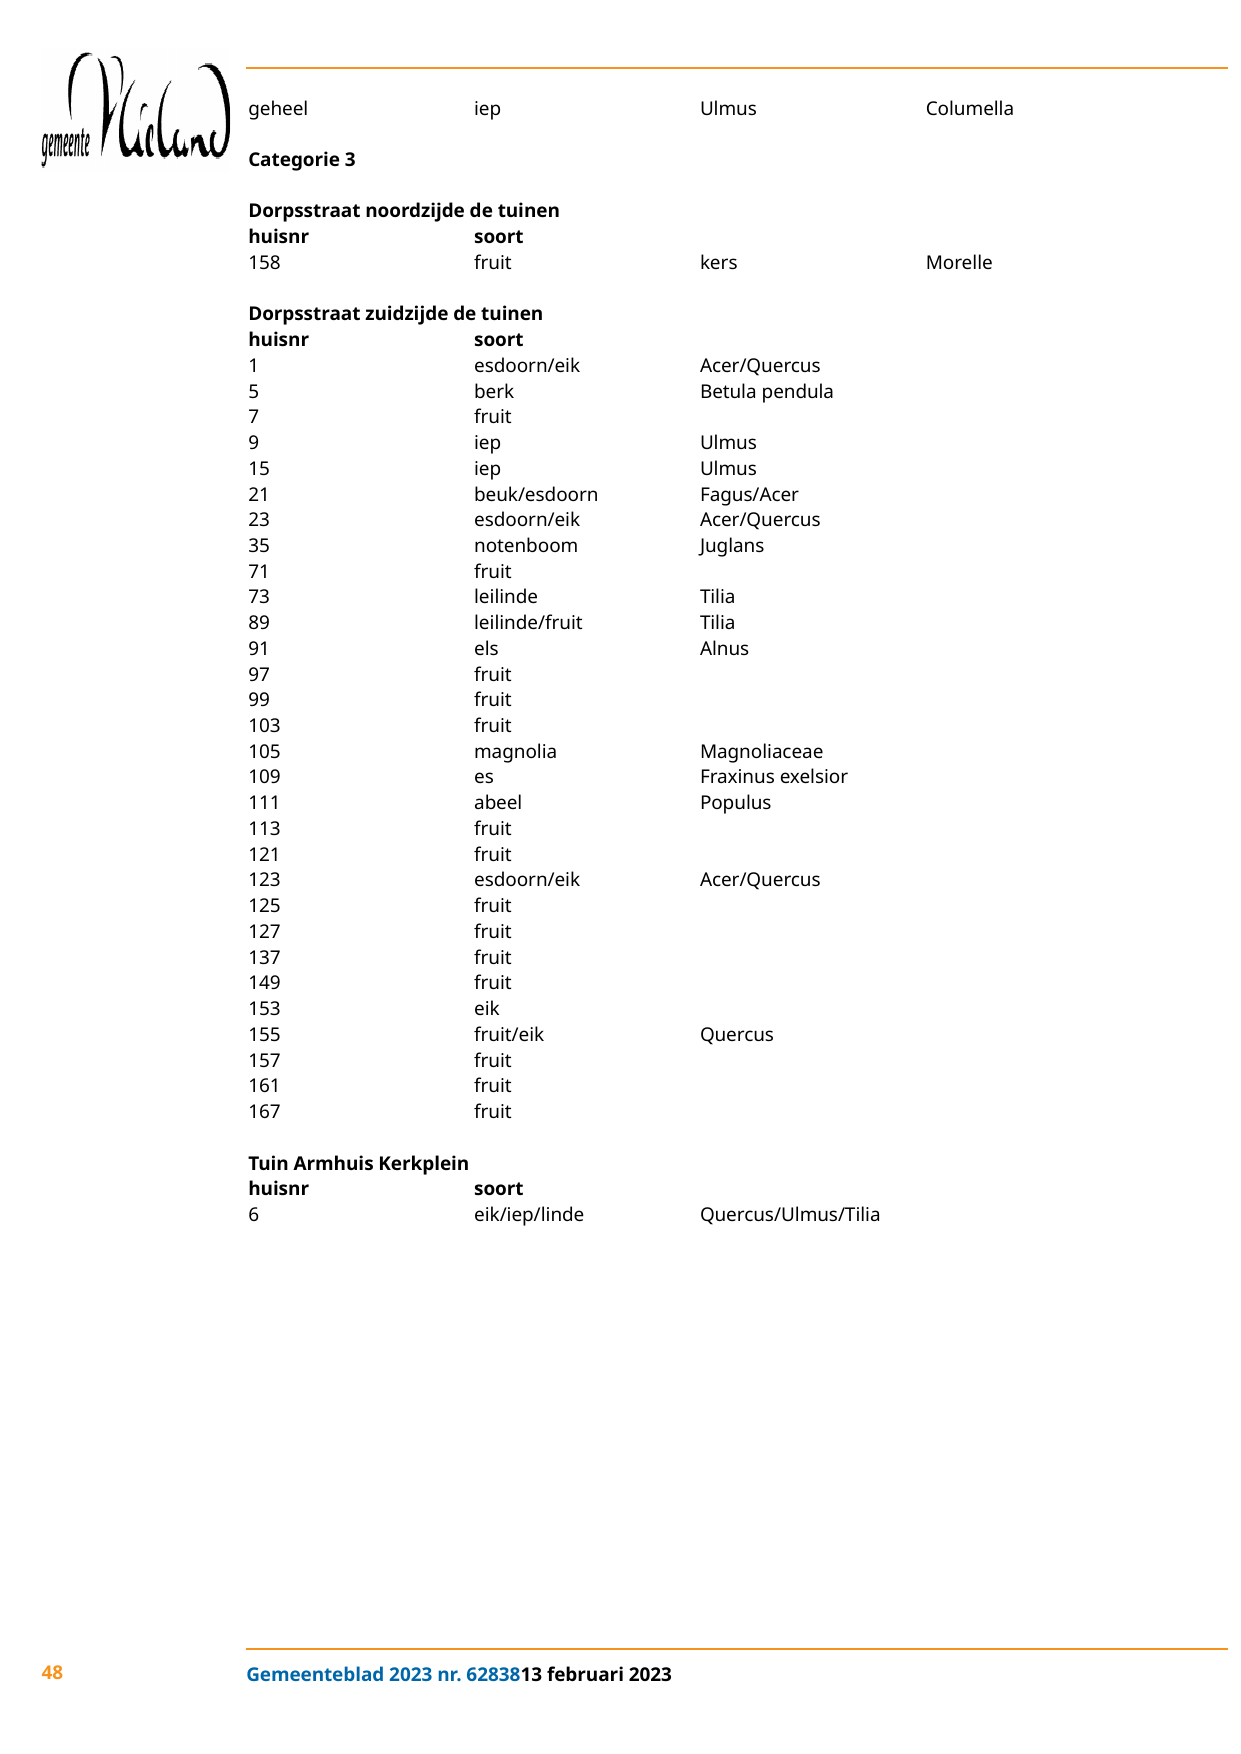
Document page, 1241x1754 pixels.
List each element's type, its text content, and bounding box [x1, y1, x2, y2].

table_cell [926, 532, 1152, 558]
table_cell soort [474, 224, 700, 249]
table_cell 73 [248, 584, 474, 609]
table_cell Categorie 3 [248, 146, 474, 172]
table_cell [700, 841, 926, 867]
table_cell eik [474, 995, 700, 1021]
table_cell Tilia [700, 609, 926, 635]
table_cell [700, 1175, 926, 1201]
table_cell leilinde [474, 584, 700, 609]
table_cell fruit/eik [474, 1021, 700, 1047]
table_cell fruit [474, 558, 700, 584]
table_cell fruit [474, 893, 700, 918]
table_cell [474, 1124, 700, 1150]
table_cell 111 [248, 790, 474, 815]
table_cell fruit [474, 918, 700, 944]
table_cell 1 [248, 352, 474, 378]
table_cell [926, 275, 1152, 301]
table_cell [926, 429, 1152, 455]
table_cell [248, 172, 474, 198]
table_cell 157 [248, 1047, 474, 1072]
table_cell 161 [248, 1073, 474, 1098]
table_cell fruit [474, 944, 700, 969]
table_cell Quercus [700, 1021, 926, 1047]
table_cell 7 [248, 404, 474, 429]
table_cell iep [474, 95, 700, 121]
table_cell [700, 815, 926, 841]
table_cell [926, 970, 1152, 995]
table_cell [926, 609, 1152, 635]
table_cell Alnus [700, 635, 926, 661]
table_cell fruit [474, 970, 700, 995]
table_cell kers [700, 249, 926, 275]
table_cell [926, 661, 1152, 687]
table_cell [926, 867, 1152, 892]
table_cell notenboom [474, 532, 700, 558]
table_cell [926, 1201, 1152, 1227]
table_cell [700, 326, 926, 352]
table_cell fruit [474, 1098, 700, 1124]
table_cell esdoorn/eik [474, 352, 700, 378]
table_cell [700, 1073, 926, 1098]
table_cell [700, 712, 926, 738]
table_cell [700, 172, 926, 198]
table_cell [926, 326, 1152, 352]
table_cell Populus [700, 790, 926, 815]
table_cell Morelle [926, 249, 1152, 275]
table_cell Juglans [700, 532, 926, 558]
table_cell [700, 661, 926, 687]
table_cell [248, 1124, 474, 1150]
table_cell 167 [248, 1098, 474, 1124]
table_cell [474, 121, 700, 146]
table_cell 15 [248, 455, 474, 481]
table_cell [926, 455, 1152, 481]
table_cell [700, 224, 926, 249]
table_cell Acer/Quercus [700, 352, 926, 378]
table_cell [474, 146, 700, 172]
table_cell 91 [248, 635, 474, 661]
table_cell [700, 301, 926, 326]
table_cell [700, 687, 926, 712]
table_cell [926, 893, 1152, 918]
table_cell 127 [248, 918, 474, 944]
table_cell [926, 172, 1152, 198]
table_cell 137 [248, 944, 474, 969]
table_cell [474, 275, 700, 301]
table_cell huisnr [248, 224, 474, 249]
table_cell [700, 198, 926, 223]
table_cell Columella [926, 95, 1152, 121]
table_cell [926, 584, 1152, 609]
table_cell [926, 224, 1152, 249]
table_cell Quercus/Ulmus/Tilia [700, 1201, 926, 1227]
table_cell 149 [248, 970, 474, 995]
table_cell [926, 944, 1152, 969]
table_cell Acer/Quercus [700, 506, 926, 532]
table_cell 9 [248, 429, 474, 455]
table_cell 71 [248, 558, 474, 584]
table_cell 123 [248, 867, 474, 892]
table_cell [926, 1021, 1152, 1047]
table_cell [700, 893, 926, 918]
table_cell Ulmus [700, 429, 926, 455]
table_cell fruit [474, 1047, 700, 1072]
table_cell [700, 146, 926, 172]
table_cell 89 [248, 609, 474, 635]
table_cell [700, 404, 926, 429]
table_cell [926, 146, 1152, 172]
table_cell [926, 198, 1152, 223]
table_cell 105 [248, 738, 474, 764]
table_cell soort [474, 326, 700, 352]
table_cell [926, 995, 1152, 1021]
table_cell abeel [474, 790, 700, 815]
table_cell berk [474, 378, 700, 403]
table_cell fruit [474, 712, 700, 738]
table_cell iep [474, 429, 700, 455]
table_cell Ulmus [700, 455, 926, 481]
table_cell Magnoliaceae [700, 738, 926, 764]
table_cell [926, 481, 1152, 506]
table_cell es [474, 764, 700, 789]
table_cell esdoorn/eik [474, 867, 700, 892]
table_cell Betula pendula [700, 378, 926, 403]
table_cell [926, 301, 1152, 326]
table_cell [926, 918, 1152, 944]
table_cell [700, 970, 926, 995]
table_cell magnolia [474, 738, 700, 764]
table_cell [926, 712, 1152, 738]
table_cell 6 [248, 1201, 474, 1227]
table_cell Fraxinus exelsior [700, 764, 926, 789]
table_cell 109 [248, 764, 474, 789]
table_cell huisnr [248, 326, 474, 352]
table_cell [926, 506, 1152, 532]
table_cell [926, 790, 1152, 815]
table_cell [926, 841, 1152, 867]
table_cell [926, 1150, 1152, 1175]
table_cell [700, 1047, 926, 1072]
table_cell fruit [474, 841, 700, 867]
table_cell fruit [474, 661, 700, 687]
table_cell fruit [474, 815, 700, 841]
table_cell Ulmus [700, 95, 926, 121]
table_cell [926, 764, 1152, 789]
table_cell Tilia [700, 584, 926, 609]
table_cell 5 [248, 378, 474, 403]
table_cell [700, 121, 926, 146]
table_cell [700, 1124, 926, 1150]
table_cell 23 [248, 506, 474, 532]
table_cell els [474, 635, 700, 661]
table_cell 155 [248, 1021, 474, 1047]
table_cell Acer/Quercus [700, 867, 926, 892]
table_cell eik/iep/linde [474, 1201, 700, 1227]
table_cell [700, 944, 926, 969]
table_cell [926, 1098, 1152, 1124]
table_cell [926, 635, 1152, 661]
table_cell [926, 352, 1152, 378]
table_cell [926, 815, 1152, 841]
table_cell [926, 378, 1152, 403]
table_cell fruit [474, 687, 700, 712]
table_cell [926, 1175, 1152, 1201]
table_cell [700, 558, 926, 584]
table_cell [926, 1047, 1152, 1072]
table_cell [926, 404, 1152, 429]
table_cell fruit [474, 1073, 700, 1098]
table_cell Tuin Armhuis Kerkplein [248, 1150, 926, 1175]
table_cell [926, 1073, 1152, 1098]
table_cell geheel [248, 95, 474, 121]
table_cell Dorpsstraat noordzijde de tuinen [248, 198, 700, 223]
table_cell leilinde/fruit [474, 609, 700, 635]
table_cell [248, 121, 474, 146]
table_cell 103 [248, 712, 474, 738]
table_cell 158 [248, 249, 474, 275]
table_cell 97 [248, 661, 474, 687]
table_cell [926, 738, 1152, 764]
table_cell 99 [248, 687, 474, 712]
table_cell fruit [474, 404, 700, 429]
table_cell [926, 558, 1152, 584]
table_cell Fagus/Acer [700, 481, 926, 506]
table_cell [700, 1098, 926, 1124]
picture [41, 47, 231, 172]
table_cell fruit [474, 249, 700, 275]
table_cell [248, 275, 474, 301]
table_cell beuk/esdoorn [474, 481, 700, 506]
table_cell 125 [248, 893, 474, 918]
table_cell iep [474, 455, 700, 481]
table_cell [474, 172, 700, 198]
table_cell soort [474, 1175, 700, 1201]
table_cell [926, 687, 1152, 712]
table_cell [926, 121, 1152, 146]
table_cell [700, 275, 926, 301]
table_cell 21 [248, 481, 474, 506]
table_cell Dorpsstraat zuidzijde de tuinen [248, 301, 700, 326]
table_cell 113 [248, 815, 474, 841]
table_cell huisnr [248, 1175, 474, 1201]
table_cell esdoorn/eik [474, 506, 700, 532]
table_cell 153 [248, 995, 474, 1021]
table_cell [700, 918, 926, 944]
table_cell [700, 995, 926, 1021]
table_cell 121 [248, 841, 474, 867]
table_cell 35 [248, 532, 474, 558]
table_cell [926, 1124, 1152, 1150]
